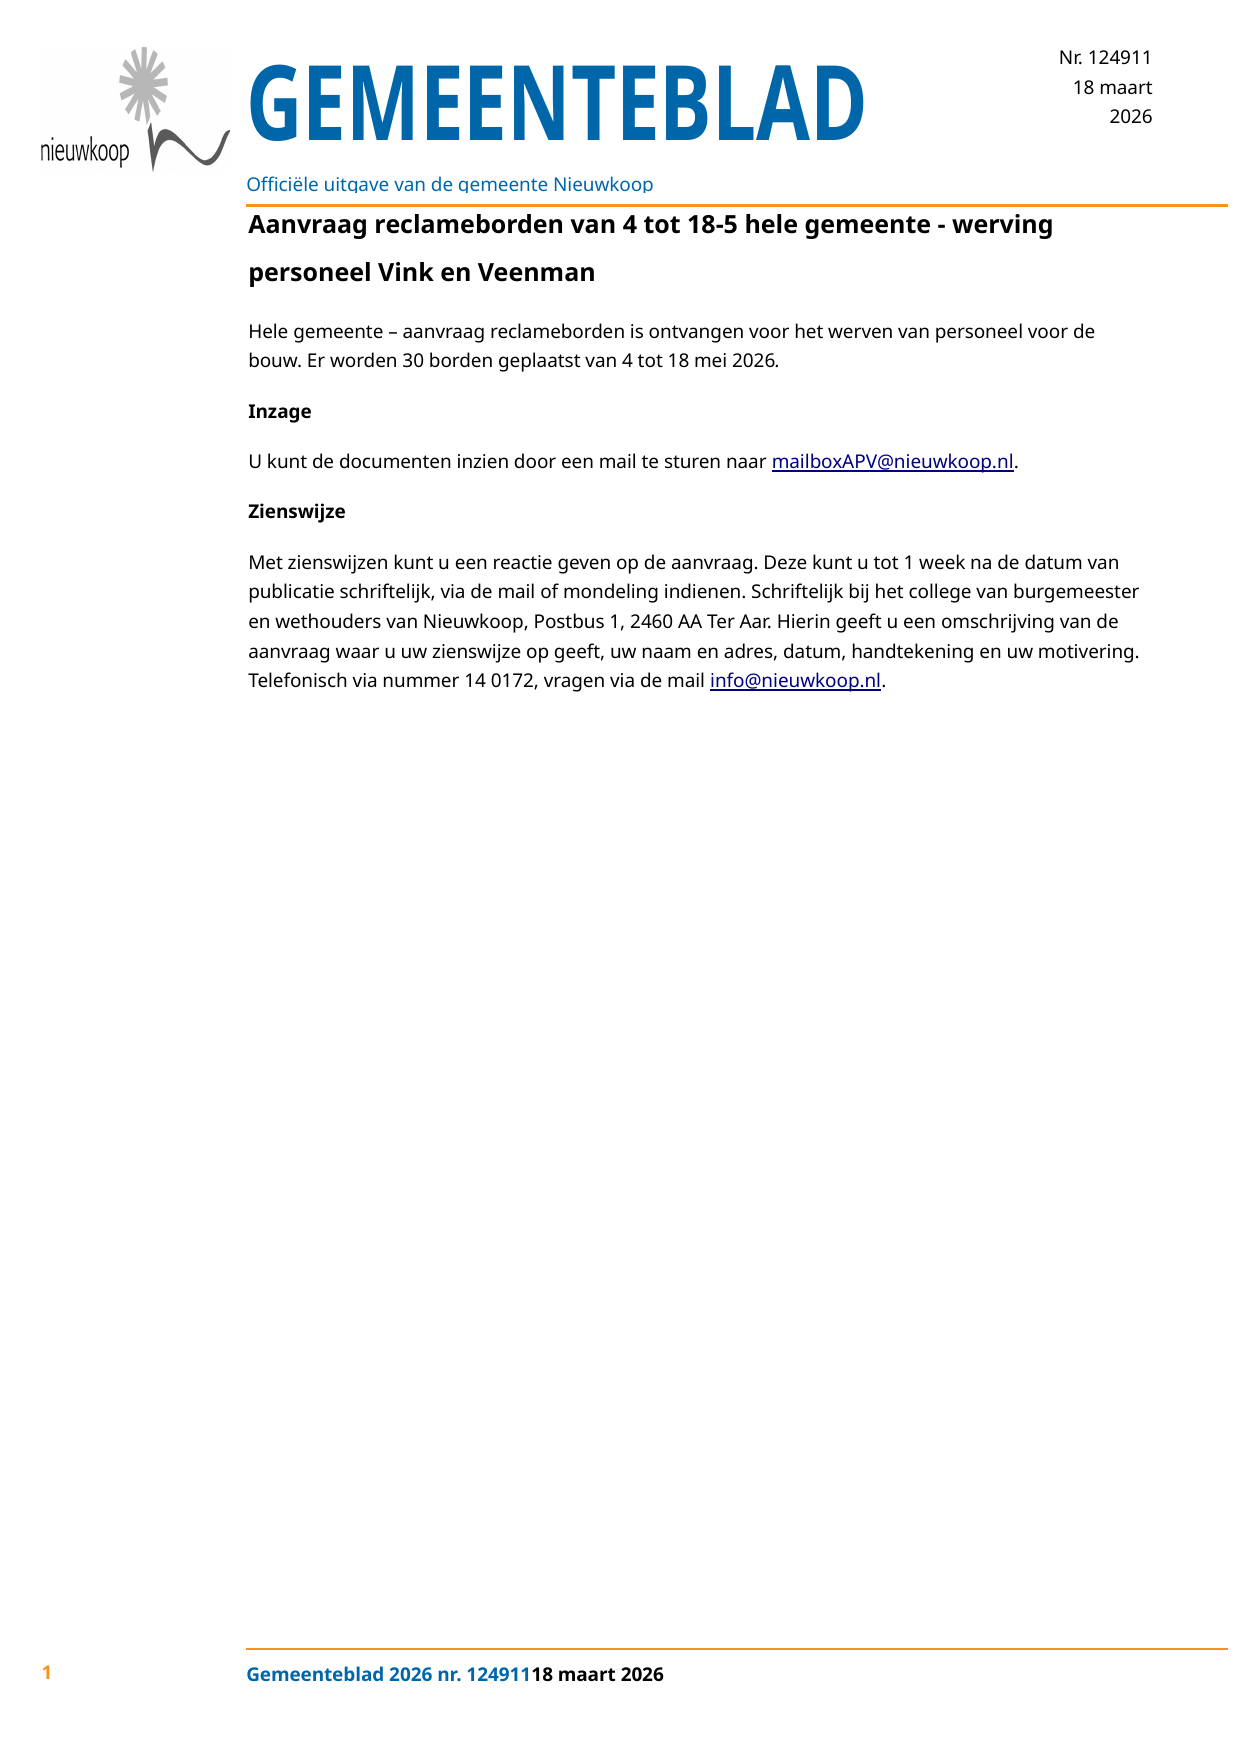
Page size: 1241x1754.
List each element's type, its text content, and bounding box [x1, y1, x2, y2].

text U kunt de documenten inzien door een mail te sturen naar mailboxAPV@nieuwkoop.nl. [248, 448, 1152, 474]
text Inzage [248, 398, 1152, 424]
text Hele gemeente – aanvraag reclameborden is ontvangen voor het werven van personeel voor de bouw. Er worden 30 borden geplaatst van 4 tot 18 mei 2026. [248, 318, 1152, 373]
text Met zienswijzen kunt u een reactie geven op de aanvraag. Deze kunt u tot 1 week na de datum van publicatie schriftelijk, via de mail of mondeling indienen. Schriftelijk bij het college van burgemeester en wethouders van Nieuwkoop, Postbus 1, 2460 AA Ter Aar. Hierin geeft u een omschrijving van de aanvraag waar u uw zienswijze op geeft, uw naam en adres, datum, handtekening en uw motivering. Telefonisch via nummer 14 0172, vragen via de mail info@nieuwkoop.nl. [248, 549, 1152, 693]
picture [41, 47, 231, 172]
text Zienswijze [248, 499, 1152, 524]
text Aanvraag reclameborden van 4 tot 18-5 hele gemeente - werving personeel Vink en Veenman [248, 207, 1152, 288]
